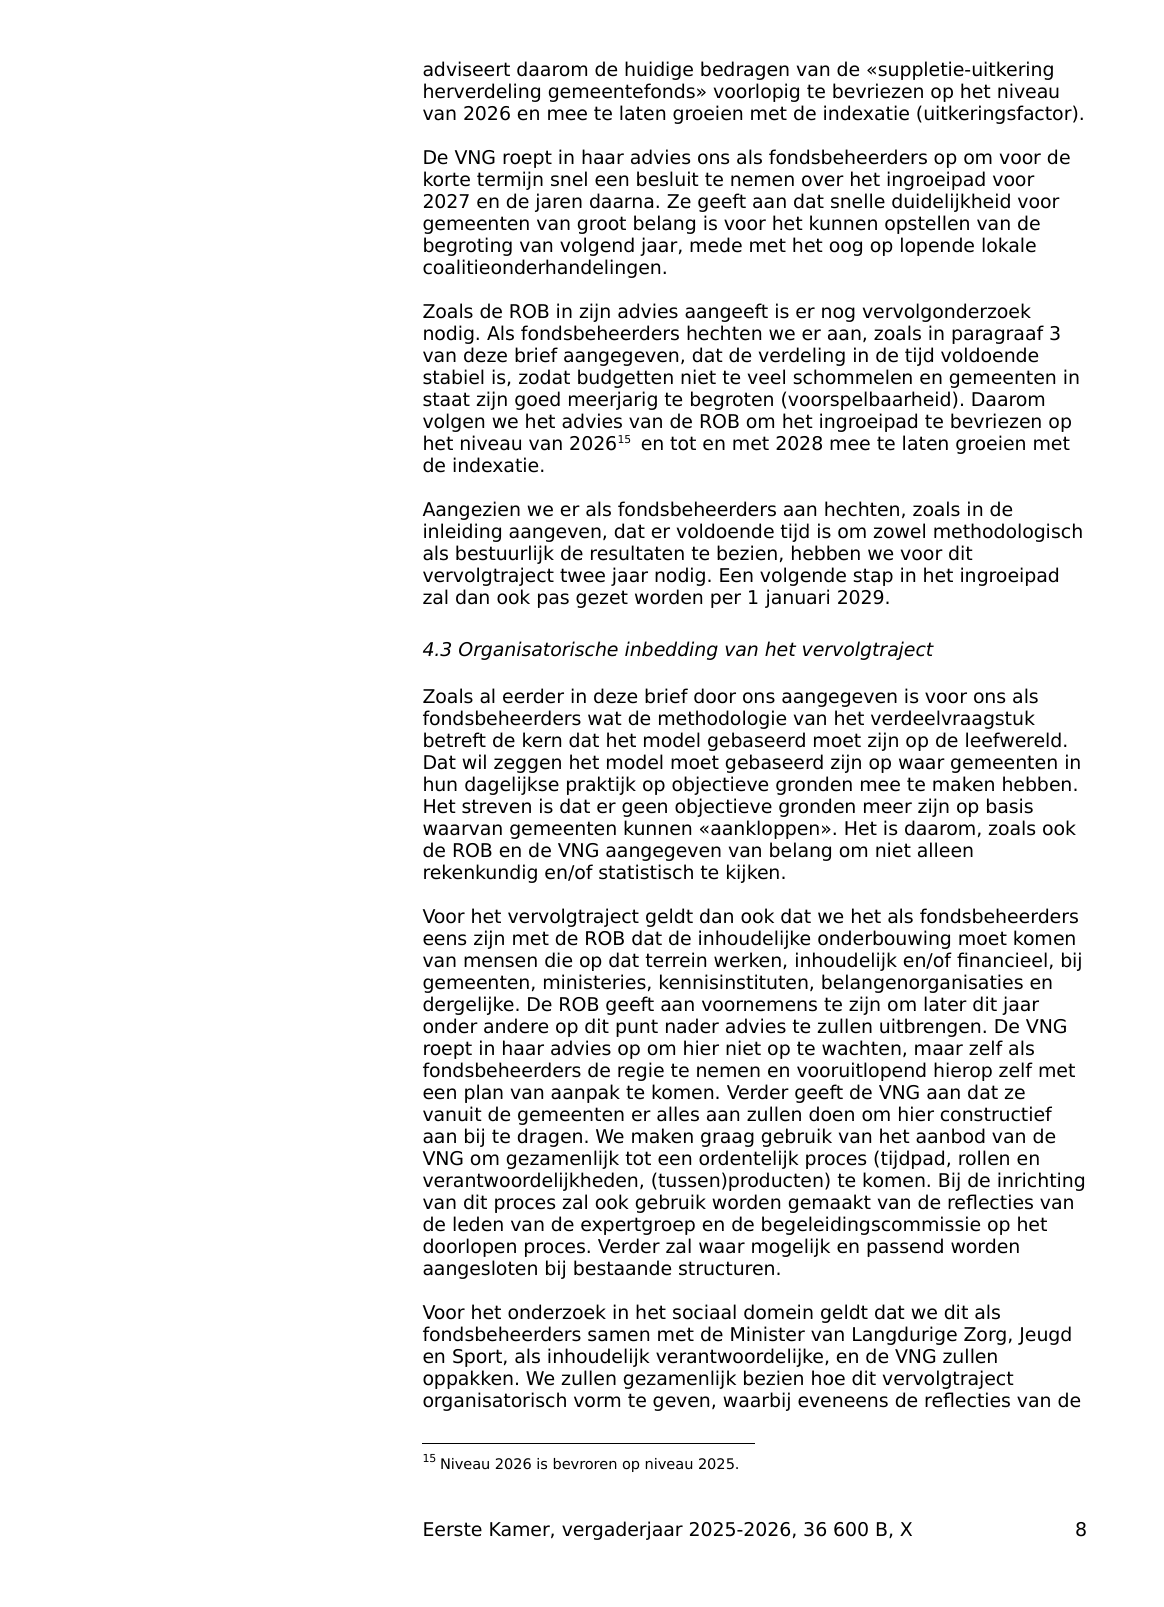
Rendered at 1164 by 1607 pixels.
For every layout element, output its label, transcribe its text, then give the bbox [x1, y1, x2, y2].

text Voor het vervolgtraject geldt dan ook dat we het als fondsbeheerders eens zijn met de ROB dat de inhoudelijke onderbouwing moet komen van mensen die op dat terrein werken, inhoudelijk en/of financieel, bij gemeenten, ministeries, kennisinstituten, belangenorganisaties en dergelijke. De ROB geeft aan voornemens te zijn om later dit jaar onder andere op dit punt nader advies te zullen uitbrengen. De VNG roept in haar advies op om hier niet op te wachten, maar zelf als fondsbeheerders de regie te nemen en vooruitlopend hierop zelf met een plan van aanpak te komen. Verder geeft de VNG aan dat ze vanuit de gemeenten er alles aan zullen doen om hier constructief aan bij te dragen. We maken graag gebruik van het aanbod van de VNG om gezamenlijk tot een ordentelijk proces (tijdpad, rollen en verantwoordelijkheden, (tussen)producten) te komen. Bij de inrichting van dit proces zal ook gebruik worden gemaakt van de reflecties van de leden van de expertgroep en de begeleidingscommissie op het doorlopen proces. Verder zal waar mogelijk en passend worden aangesloten bij bestaande structuren. [422, 906, 1087, 1280]
subtitle 4.3 Organisatorische inbedding van het vervolgtraject [422, 639, 1087, 661]
text Aangezien we er als fondsbeheerders aan hechten, zoals in de inleiding aangeven, dat er voldoende tijd is om zowel methodologisch als bestuurlijk de resultaten te bezien, hebben we voor dit vervolgtraject twee jaar nodig. Een volgende stap in het ingroeipad zal dan ook pas gezet worden per 1 januari 2029. [422, 499, 1087, 609]
text De VNG roept in haar advies ons als fondsbeheerders op om voor de korte termijn snel een besluit te nemen over het ingroeipad voor 2027 en de jaren daarna. Ze geeft aan dat snelle duidelijkheid voor gemeenten van groot belang is voor het kunnen opstellen van de begroting van volgend jaar, mede met het oog op lopende lokale coalitieonderhandelingen. [422, 147, 1087, 279]
text Voor het onderzoek in het sociaal domein geldt dat we dit als fondsbeheerders samen met de Minister van Langdurige Zorg, Jeugd en Sport, als inhoudelijk verantwoordelijke, en de VNG zullen oppakken. We zullen gezamenlijk bezien hoe dit vervolgtraject organisatorisch vorm te geven, waarbij eveneens de reflecties van de [422, 1302, 1087, 1412]
text Zoals al eerder in deze brief door ons aangegeven is voor ons als fondsbeheerders wat de methodologie van het verdeelvraagstuk betreft de kern dat het model gebaseerd moet zijn op de leefwereld. Dat wil zeggen het model moet gebaseerd zijn op waar gemeenten in hun dagelijkse praktijk op objectieve gronden mee te maken hebben. Het streven is dat er geen objectieve gronden meer zijn op basis waarvan gemeenten kunnen «aankloppen». Het is daarom, zoals ook de ROB en de VNG aangegeven van belang om niet alleen rekenkundig en/of statistisch te kijken. [422, 686, 1087, 884]
text Zoals de ROB in zijn advies aangeeft is er nog vervolgonderzoek nodig. Als fondsbeheerders hechten we er aan, zoals in paragraaf 3 van deze brief aangegeven, dat de verdeling in de tijd voldoende stabiel is, zodat budgetten niet te veel schommelen en gemeenten in staat zijn goed meerjarig te begroten (voorspelbaarheid). Daarom volgen we het advies van de ROB om het ingroeipad te bevriezen op het niveau van 2026 en tot en met 2028 mee te laten groeien met de indexatie. [422, 301, 1087, 477]
text Niveau 2026 is bevroren op niveau 2025. [422, 1452, 1087, 1474]
text adviseert daarom de huidige bedragen van de «suppletie-uitkering herverdeling gemeentefonds» voorlopig te bevriezen op het niveau van 2026 en mee te laten groeien met de indexatie (uitkeringsfactor). [422, 59, 1087, 125]
